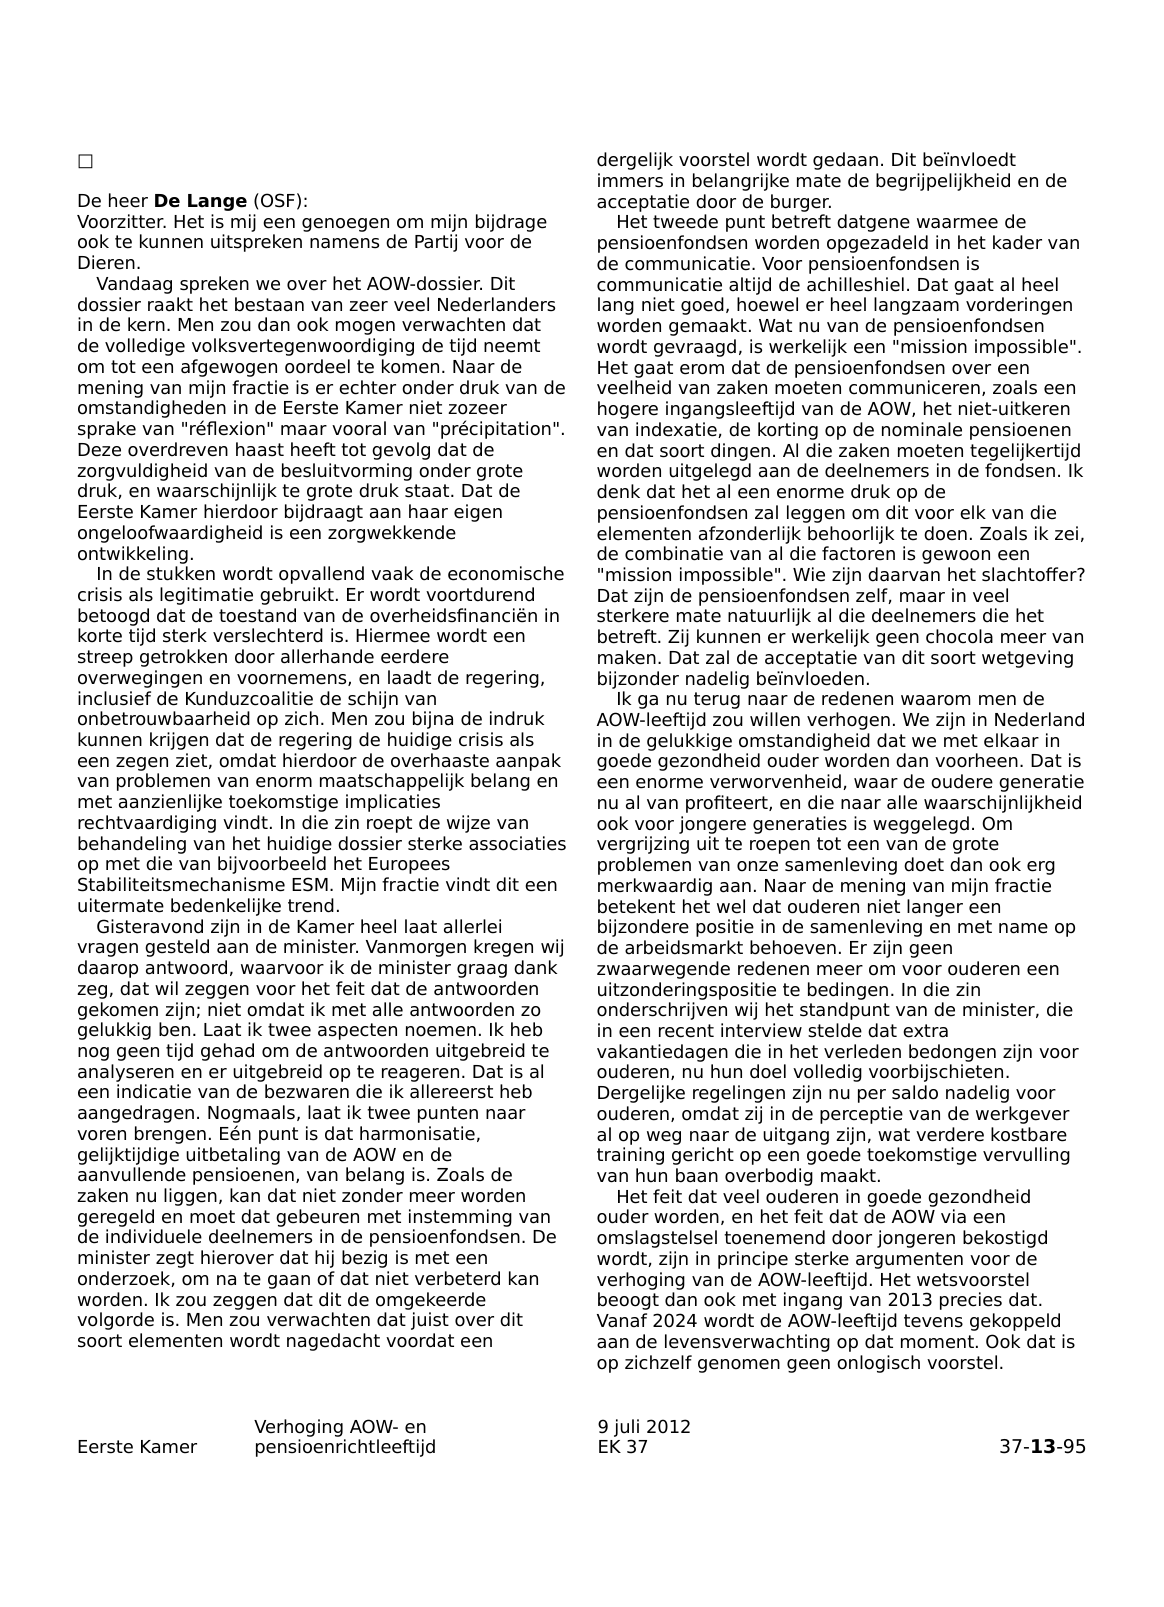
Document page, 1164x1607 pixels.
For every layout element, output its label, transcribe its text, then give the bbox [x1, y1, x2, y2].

text Ik ga nu terug naar de redenen waarom men de AOW-leeftijd zou willen verhogen. We zijn in Nederland in de gelukkige omstandigheid dat we met elkaar in goede gezondheid ouder worden dan voorheen. Dat is een enorme verworvenheid, waar de oudere generatie nu al van profiteert, en die naar alle waarschijnlijkheid ook voor jongere generaties is weggelegd. Om vergrijzing uit te roepen tot een van de grote problemen van onze samenleving doet dan ook erg merkwaardig aan. Naar de mening van mijn fractie betekent het wel dat ouderen niet langer een bijzondere positie in de samenleving en met name op de arbeidsmarkt behoeven. Er zijn geen zwaarwegende redenen meer om voor ouderen een uitzonderingspositie te bedingen. In die zin onderschrijven wij het standpunt van de minister, die in een recent interview stelde dat extra vakantiedagen die in het verleden bedongen zijn voor ouderen, nu hun doel volledig voorbijschieten. Dergelijke regelingen zijn nu per saldo nadelig voor ouderen, omdat zij in de perceptie van de werkgever al op weg naar de uitgang zijn, wat verdere kostbare training gericht op een goede toekomstige vervulling van hun baan overbodig maakt. [596, 689, 1087, 1187]
text Vandaag spreken we over het AOW-dossier. Dit dossier raakt het bestaan van zeer veel Nederlanders in de kern. Men zou dan ook mogen verwachten dat de volledige volksvertegenwoordiging de tijd neemt om tot een afgewogen oordeel te komen. Naar de mening van mijn fractie is er echter onder druk van de omstandigheden in de Eerste Kamer niet zozeer sprake van "réflexion" maar vooral van "précipitation". Deze overdreven haast heeft tot gevolg dat de zorgvuldigheid van de besluitvorming onder grote druk, en waarschijnlijk te grote druk staat. Dat de Eerste Kamer hierdoor bijdraagt aan haar eigen ongeloofwaardigheid is een zorgwekkende ontwikkeling. [77, 274, 567, 564]
text In de stukken wordt opvallend vaak de economische crisis als legitimatie gebruikt. Er wordt voortdurend betoogd dat de toestand van de overheidsfinanciën in korte tijd sterk verslechterd is. Hiermee wordt een streep getrokken door allerhande eerdere overwegingen en voornemens, en laadt de regering, inclusief de Kunduzcoalitie de schijn van onbetrouwbaarheid op zich. Men zou bijna de indruk kunnen krijgen dat de regering de huidige crisis als een zegen ziet, omdat hierdoor de overhaaste aanpak van problemen van enorm maatschappelijk belang en met aanzienlijke toekomstige implicaties rechtvaardiging vindt. In die zin roept de wijze van behandeling van het huidige dossier sterke associaties op met die van bijvoorbeeld het Europees Stabiliteitsmechanisme ESM. Mijn fractie vindt dit een uitermate bedenkelijke trend. [77, 564, 567, 916]
text De heer De Lange (OSF): [77, 191, 567, 212]
text Het feit dat veel ouderen in goede gezondheid ouder worden, en het feit dat de AOW via een omslagstelsel toenemend door jongeren bekostigd wordt, zijn in principe sterke argumenten voor de verhoging van de AOW-leeftijd. Het wetsvoorstel beoogt dan ook met ingang van 2013 precies dat. Vanaf 2024 wordt de AOW-leeftijd tevens gekoppeld aan de levensverwachting op dat moment. Ook dat is op zichzelf genomen geen onlogisch voorstel. [596, 1187, 1087, 1373]
text Voorzitter. Het is mij een genoegen om mijn bijdrage ook te kunnen uitspreken namens de Partij voor de Dieren. [77, 212, 567, 274]
text □ [77, 150, 567, 171]
text Het tweede punt betreft datgene waarmee de pensioenfondsen worden opgezadeld in het kader van de communicatie. Voor pensioenfondsen is communicatie altijd de achilleshiel. Dat gaat al heel lang niet goed, hoewel er heel langzaam vorderingen worden gemaakt. Wat nu van de pensioenfondsen wordt gevraagd, is werkelijk een "mission impossible". Het gaat erom dat de pensioenfondsen over een veelheid van zaken moeten communiceren, zoals een hogere ingangsleeftijd van de AOW, het niet-uitkeren van indexatie, de korting op de nominale pensioenen en dat soort dingen. Al die zaken moeten tegelijkertijd worden uitgelegd aan de deelnemers in de fondsen. Ik denk dat het al een enorme druk op de pensioenfondsen zal leggen om dit voor elk van die elementen afzonderlijk behoorlijk te doen. Zoals ik zei, de combinatie van al die factoren is gewoon een "mission impossible". Wie zijn daarvan het slachtoffer? Dat zijn de pensioenfondsen zelf, maar in veel sterkere mate natuurlijk al die deelnemers die het betreft. Zij kunnen er werkelijk geen chocola meer van maken. Dat zal de acceptatie van dit soort wetgeving bijzonder nadelig beïnvloeden. [596, 212, 1087, 689]
text dergelijk voorstel wordt gedaan. Dit beïnvloedt immers in belangrijke mate de begrijpelijkheid en de acceptatie door de burger. [596, 150, 1087, 212]
text Gisteravond zijn in de Kamer heel laat allerlei vragen gesteld aan de minister. Vanmorgen kregen wij daarop antwoord, waarvoor ik de minister graag dank zeg, dat wil zeggen voor het feit dat de antwoorden gekomen zijn; niet omdat ik met alle antwoorden zo gelukkig ben. Laat ik twee aspecten noemen. Ik heb nog geen tijd gehad om de antwoorden uitgebreid te analyseren en er uitgebreid op te reageren. Dat is al een indicatie van de bezwaren die ik allereerst heb aangedragen. Nogmaals, laat ik twee punten naar voren brengen. Eén punt is dat harmonisatie, gelijktijdige uitbetaling van de AOW en de aanvullende pensioenen, van belang is. Zoals de zaken nu liggen, kan dat niet zonder meer worden geregeld en moet dat gebeuren met instemming van de individuele deelnemers in de pensioenfondsen. De minister zegt hierover dat hij bezig is met een onderzoek, om na te gaan of dat niet verbeterd kan worden. Ik zou zeggen dat dit de omgekeerde volgorde is. Men zou verwachten dat juist over dit soort elementen wordt nagedacht voordat een [77, 916, 567, 1352]
